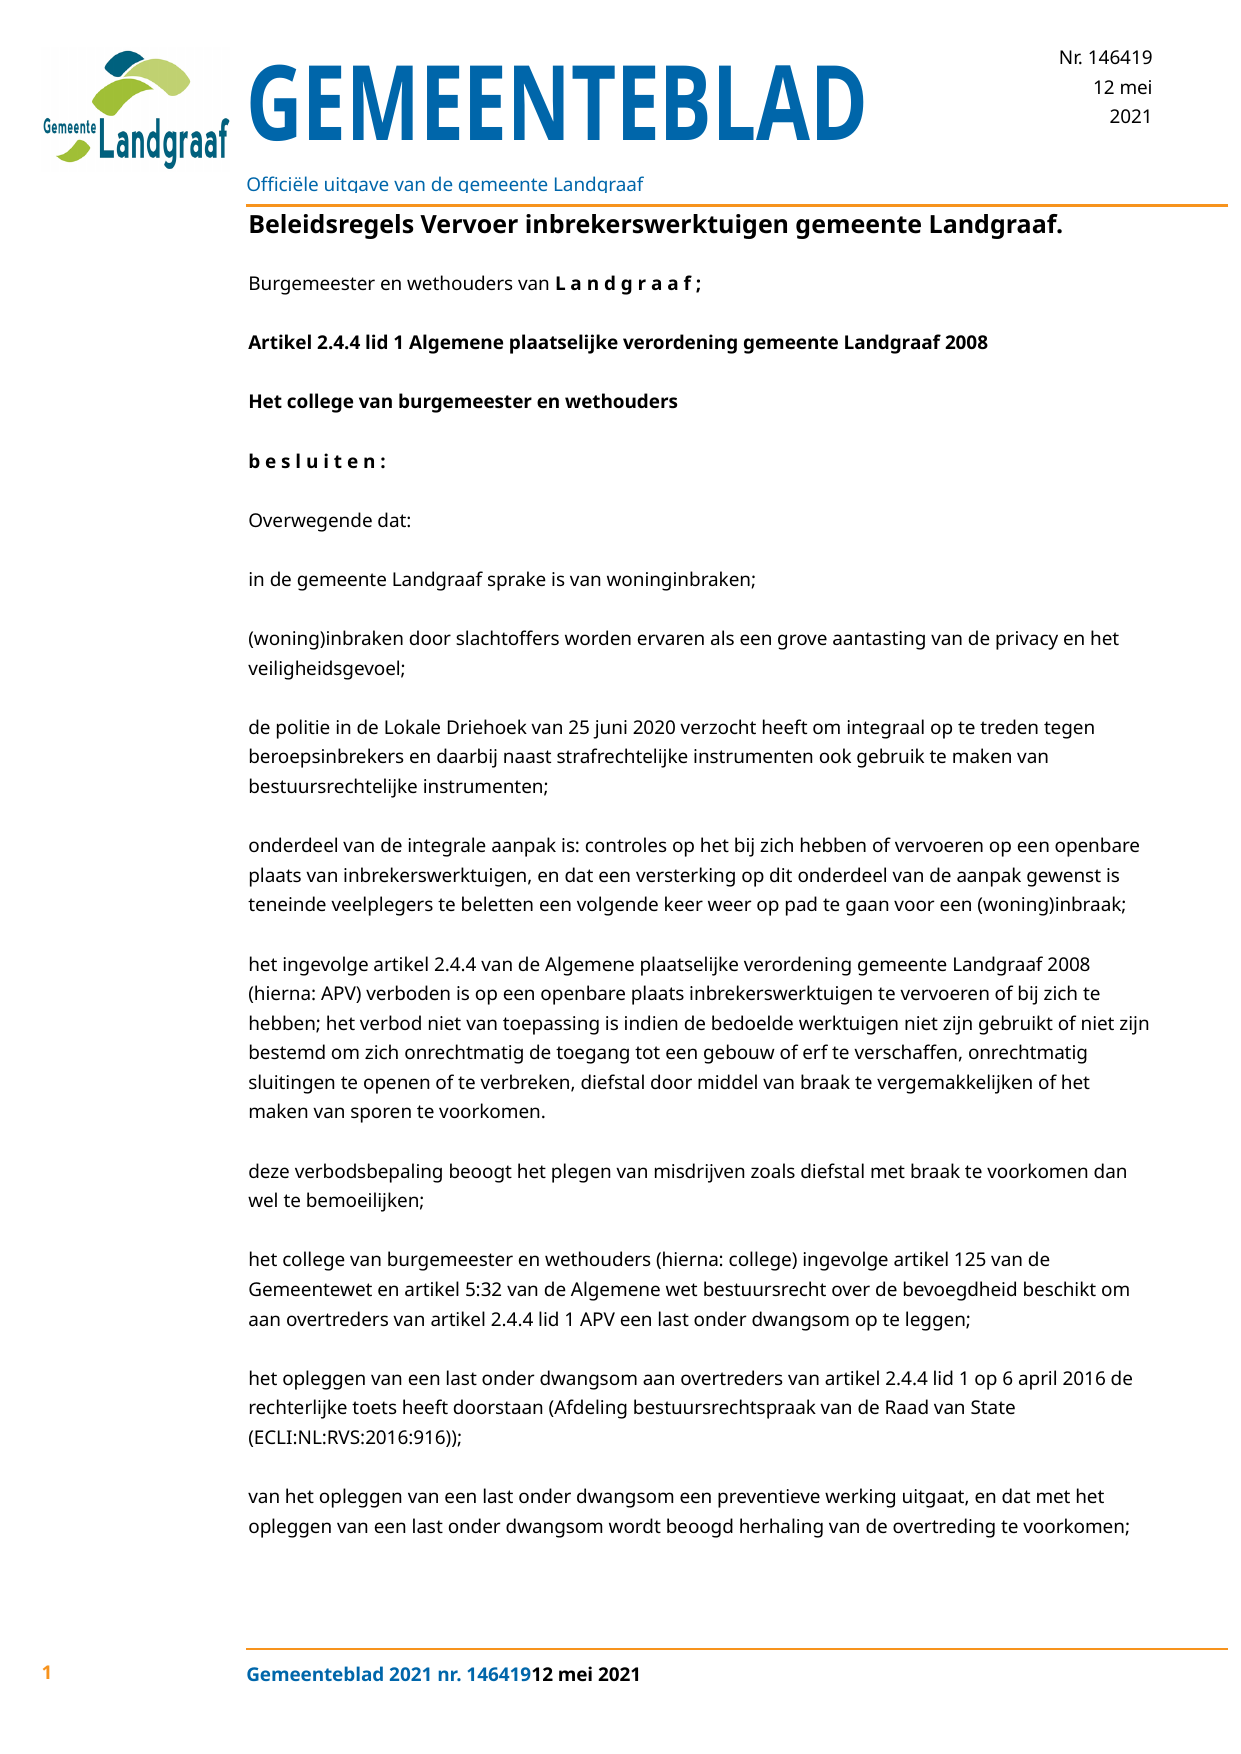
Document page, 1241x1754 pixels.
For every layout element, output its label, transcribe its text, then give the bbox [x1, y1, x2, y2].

picture [41, 47, 231, 172]
text (woning)inbraken door slachtoffers worden ervaren als een grove aantasting van de privacy en het veiligheidsgevoel; [248, 625, 1152, 681]
text het college van burgemeester en wethouders (hierna: college) ingevolge artikel 125 van de Gemeentewet en artikel 5:32 van de Algemene wet bestuursrecht over de bevoegdheid beschikt om aan overtreders van artikel 2.4.4 lid 1 APV een last onder dwangsom op te leggen; [248, 1247, 1152, 1331]
text Overwegende dat: [248, 507, 1152, 533]
text Burgemeester en wethouders van L a n d g r a a f ; [248, 270, 1152, 296]
text b e s l u i t e n : [248, 448, 1152, 473]
text onderdeel van de integrale aanpak is: controles op het bij zich hebben of vervoeren op een openbare plaats van inbrekerswerktuigen, en dat een versterking op dit onderdeel van de aanpak gewenst is teneinde veelplegers te beletten een volgende keer weer op pad te gaan voor een (woning)inbraak; [248, 832, 1152, 917]
text in de gemeente Landgraaf sprake is van woninginbraken; [248, 566, 1152, 592]
text het opleggen van een last onder dwangsom aan overtreders van artikel 2.4.4 lid 1 op 6 april 2016 de rechterlijke toets heeft doorstaan (Afdeling bestuursrechtspraak van de Raad van State (ECLI:NL:RVS:2016:916)); [248, 1365, 1152, 1450]
text de politie in de Lokale Driehoek van 25 juni 2020 verzocht heeft om integraal op te treden tegen beroepsinbrekers en daarbij naast strafrechtelijke instrumenten ook gebruik te maken van bestuursrechtelijke instrumenten; [248, 714, 1152, 799]
text Artikel 2.4.4 lid 1 Algemene plaatselijke verordening gemeente Landgraaf 2008 [248, 329, 1152, 355]
text deze verbodsbepaling beoogt het plegen van misdrijven zoals diefstal met braak te voorkomen dan wel te bemoeilijken; [248, 1158, 1152, 1213]
text het ingevolge artikel 2.4.4 van de Algemene plaatselijke verordening gemeente Landgraaf 2008 (hierna: APV) verboden is op een openbare plaats inbrekerswerktuigen te vervoeren of bij zich te hebben; het verbod niet van toepassing is indien de bedoelde werktuigen niet zijn gebruikt of niet zijn bestemd om zich onrechtmatig de toegang tot een gebouw of erf te verschaffen, onrechtmatig sluitingen te openen of te verbreken, diefstal door middel van braak te vergemakkelijken of het maken van sporen te voorkomen. [248, 951, 1152, 1124]
text Beleidsregels Vervoer inbrekerswerktuigen gemeente Landgraaf. [248, 207, 1152, 241]
text van het opleggen van een last onder dwangsom een preventieve werking uitgaat, en dat met het opleggen van een last onder dwangsom wordt beoogd herhaling van de overtreding te voorkomen; [248, 1483, 1152, 1538]
text Het college van burgemeester en wethouders [248, 389, 1152, 414]
